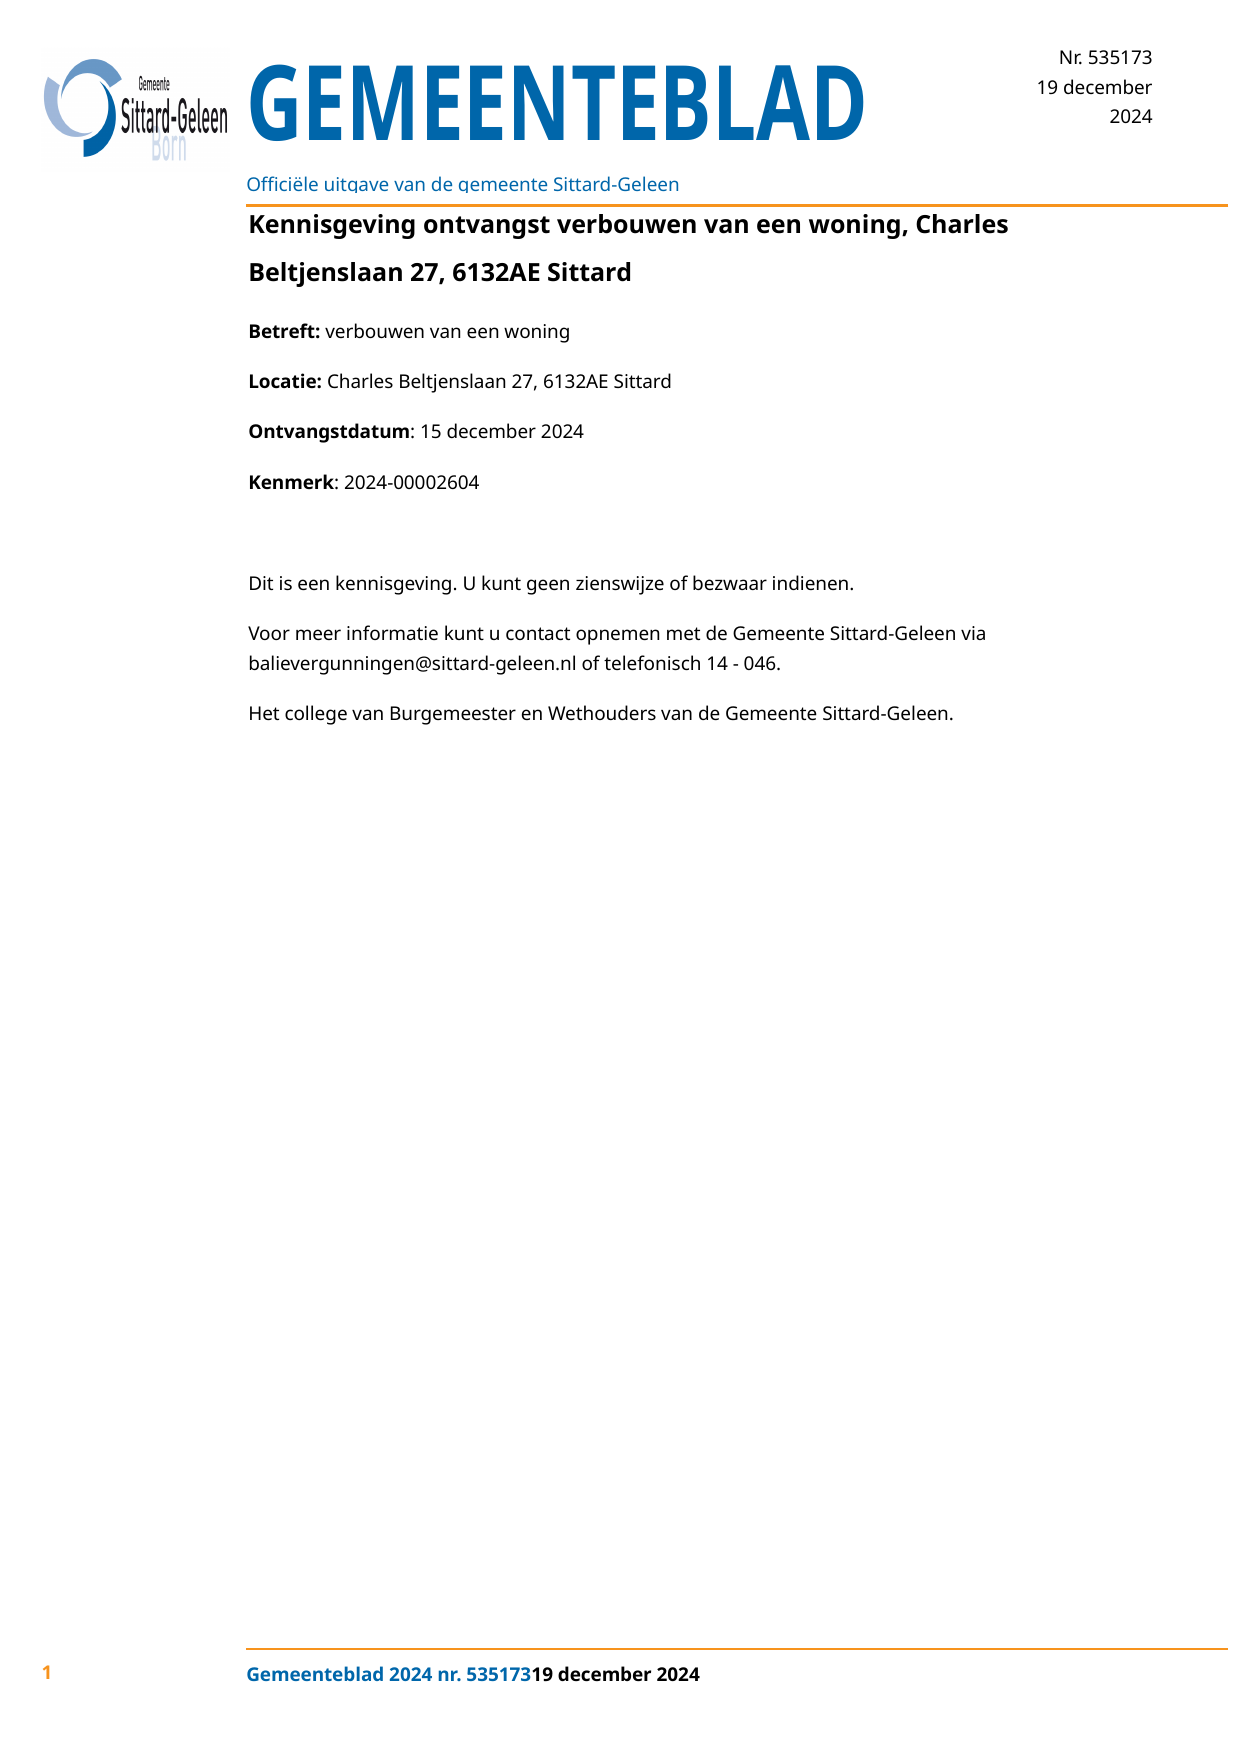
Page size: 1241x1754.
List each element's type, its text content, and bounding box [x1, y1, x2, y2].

text Kenmerk: 2024-00002604 [248, 469, 1152, 495]
text Voor meer informatie kunt u contact opnemen met de Gemeente Sittard-Geleen via balievergunningen@sittard-geleen.nl of telefonisch 14 - 046. [248, 620, 1152, 676]
text Ontvangstdatum: 15 december 2024 [248, 419, 1152, 444]
picture [41, 47, 231, 172]
text Het college van Burgemeester en Wethouders van de Gemeente Sittard-Geleen. [248, 700, 1152, 726]
text Locatie: Charles Beltjenslaan 27, 6132AE Sittard [248, 368, 1152, 394]
text Betreft: verbouwen van een woning [248, 318, 1152, 344]
text Kennisgeving ontvangst verbouwen van een woning, Charles Beltjenslaan 27, 6132AE Sittard [248, 207, 1152, 288]
text Dit is een kennisgeving. U kunt geen zienswijze of bezwaar indienen. [248, 570, 1152, 596]
